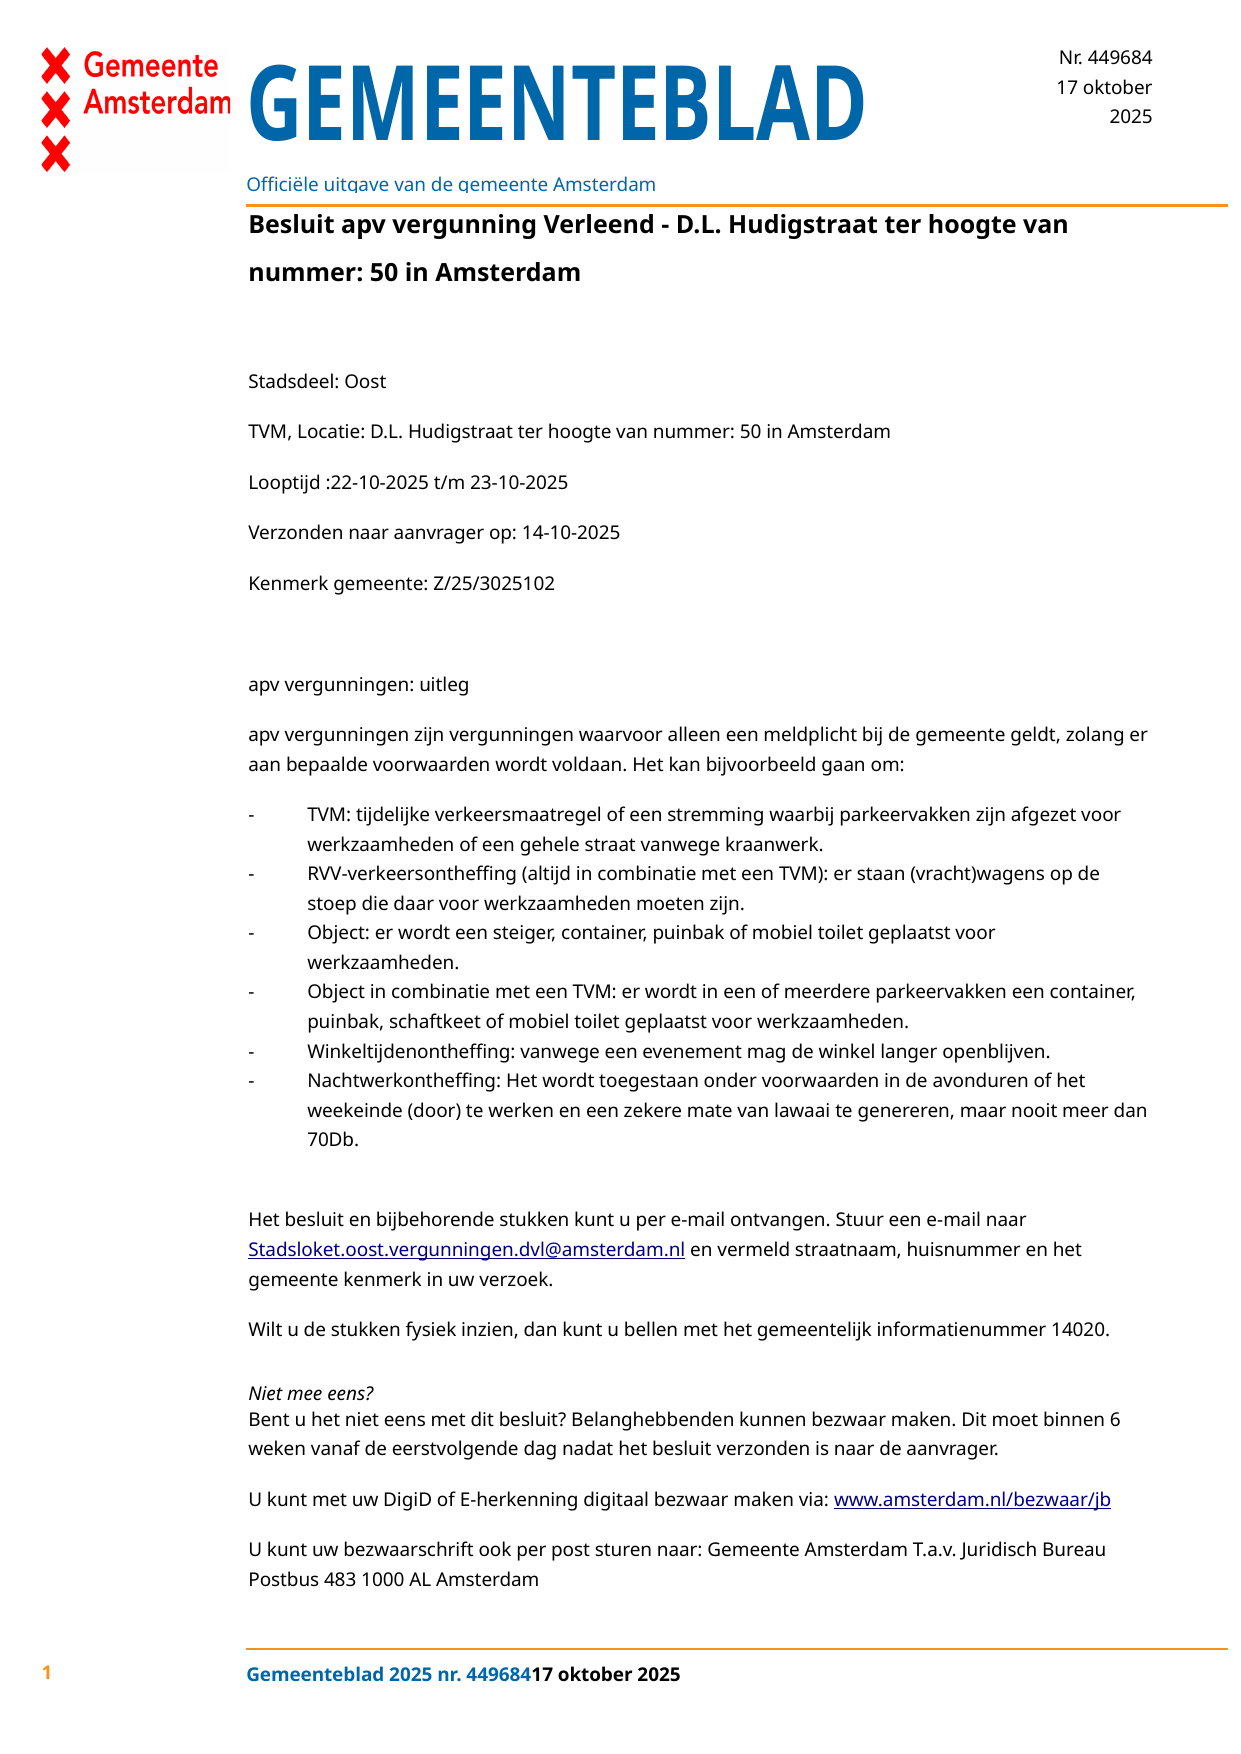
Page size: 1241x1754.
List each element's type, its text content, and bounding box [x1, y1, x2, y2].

text Het besluit en bijbehorende stukken kunt u per e-mail ontvangen. Stuur een e-mail naar Stadsloket.oost.vergunningen.dvl@amsterdam.nl en vermeld straatnaam, huisnummer en het gemeente kenmerk in uw verzoek. [248, 1207, 1152, 1292]
text TVM, Locatie: D.L. Hudigstraat ter hoogte van nummer: 50 in Amsterdam [248, 419, 1152, 444]
text Niet mee eens? [248, 1380, 1152, 1406]
text Bent u het niet eens met dit besluit? Belanghebbenden kunnen bezwaar maken. Dit moet binnen 6 weken vanaf de eerstvolgende dag nadat het besluit verzonden is naar de aanvrager. [248, 1406, 1152, 1461]
text Besluit apv vergunning Verleend - D.L. Hudigstraat ter hoogte van nummer: 50 in Amsterdam [248, 207, 1152, 288]
list Nachtwerkontheffing: Het wordt toegestaan onder voorwaarden in de avonduren of het weekeinde (door) te werken en een zekere mate van lawaai te genereren, maar nooit meer dan 70Db. [248, 1067, 1152, 1152]
list Winkeltijdenontheffing: vanwege een evenement mag de winkel langer openblijven. [248, 1038, 1152, 1064]
text apv vergunningen zijn vergunningen waarvoor alleen een meldplicht bij de gemeente geldt, zolang er aan bepaalde voorwaarden wordt voldaan. Het kan bijvoorbeeld gaan om: [248, 721, 1152, 777]
list TVM: tijdelijke verkeersmaatregel of een stremming waarbij parkeervakken zijn afgezet voor werkzaamheden of een gehele straat vanwege kraanwerk. [248, 801, 1152, 857]
text Wilt u de stukken fysiek inzien, dan kunt u bellen met het gemeentelijk informatienummer 14020. [248, 1316, 1152, 1342]
text Kenmerk gemeente: Z/25/3025102 [248, 570, 1152, 596]
list Object: er wordt een steiger, container, puinbak of mobiel toilet geplaatst voor werkzaamheden. [248, 919, 1152, 975]
text U kunt uw bezwaarschrift ook per post sturen naar: Gemeente Amsterdam T.a.v. Juridisch Bureau Postbus 483 1000 AL Amsterdam [248, 1536, 1152, 1592]
text U kunt met uw DigiD of E-herkenning digitaal bezwaar maken via: www.amsterdam.nl/bezwaar/jb [248, 1486, 1152, 1512]
list Object in combinatie met een TVM: er wordt in een of meerdere parkeervakken een container, puinbak, schaftkeet of mobiel toilet geplaatst voor werkzaamheden. [248, 979, 1152, 1034]
text apv vergunningen: uitleg [248, 671, 1152, 697]
list RVV-verkeersontheffing (altijd in combinatie met een TVM): er staan (vracht)wagens op de stoep die daar voor werkzaamheden moeten zijn. [248, 860, 1152, 916]
text Verzonden naar aanvrager op: 14-10-2025 [248, 519, 1152, 545]
picture [41, 47, 231, 172]
text Looptijd :22-10-2025 t/m 23-10-2025 [248, 469, 1152, 495]
text Stadsdeel: Oost [248, 368, 1152, 394]
